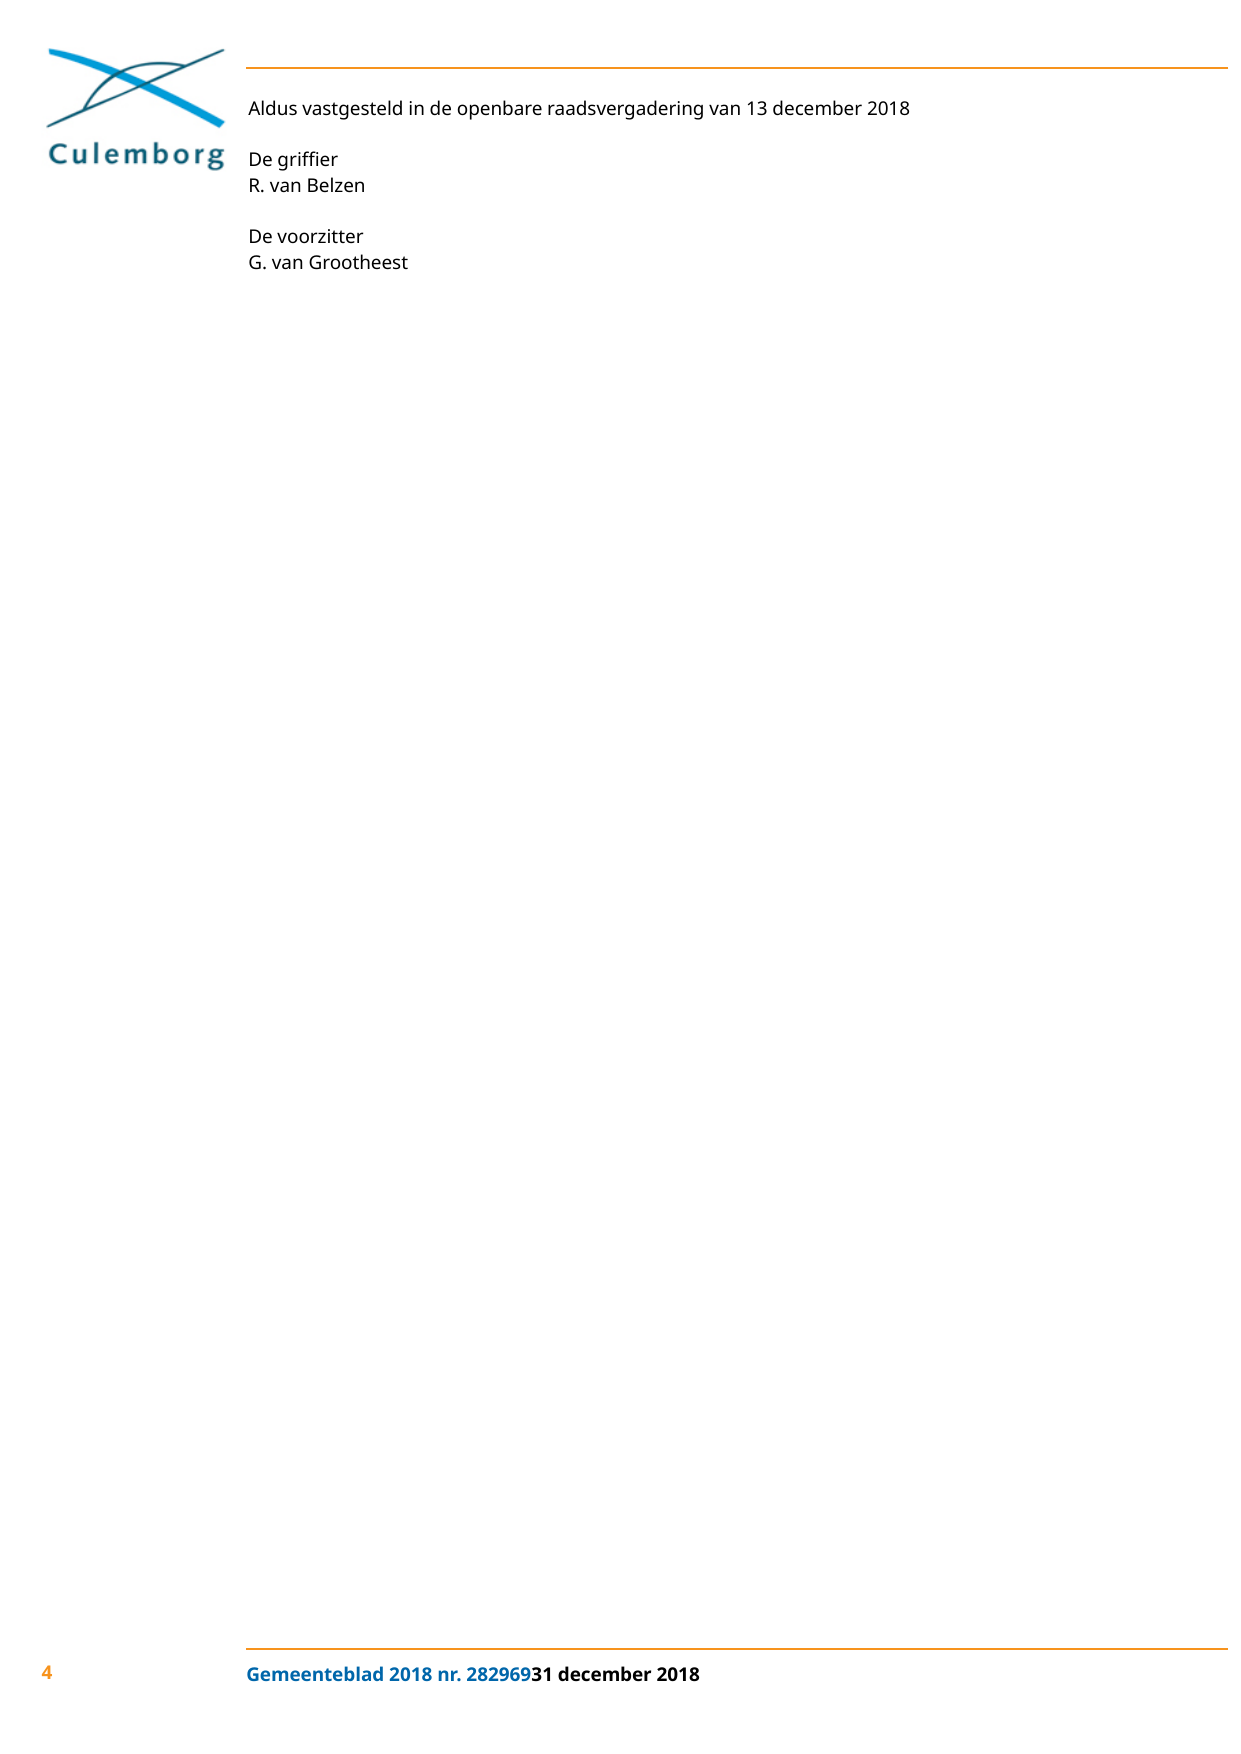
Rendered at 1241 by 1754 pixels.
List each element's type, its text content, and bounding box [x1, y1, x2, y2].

text G. van Grootheest [248, 249, 1152, 275]
picture [41, 47, 231, 172]
text De voorzitter [248, 223, 1152, 249]
text De griffier [248, 146, 1152, 172]
text R. van Belzen [248, 172, 1152, 198]
text Aldus vastgesteld in de openbare raadsvergadering van 13 december 2018 [248, 95, 1152, 121]
